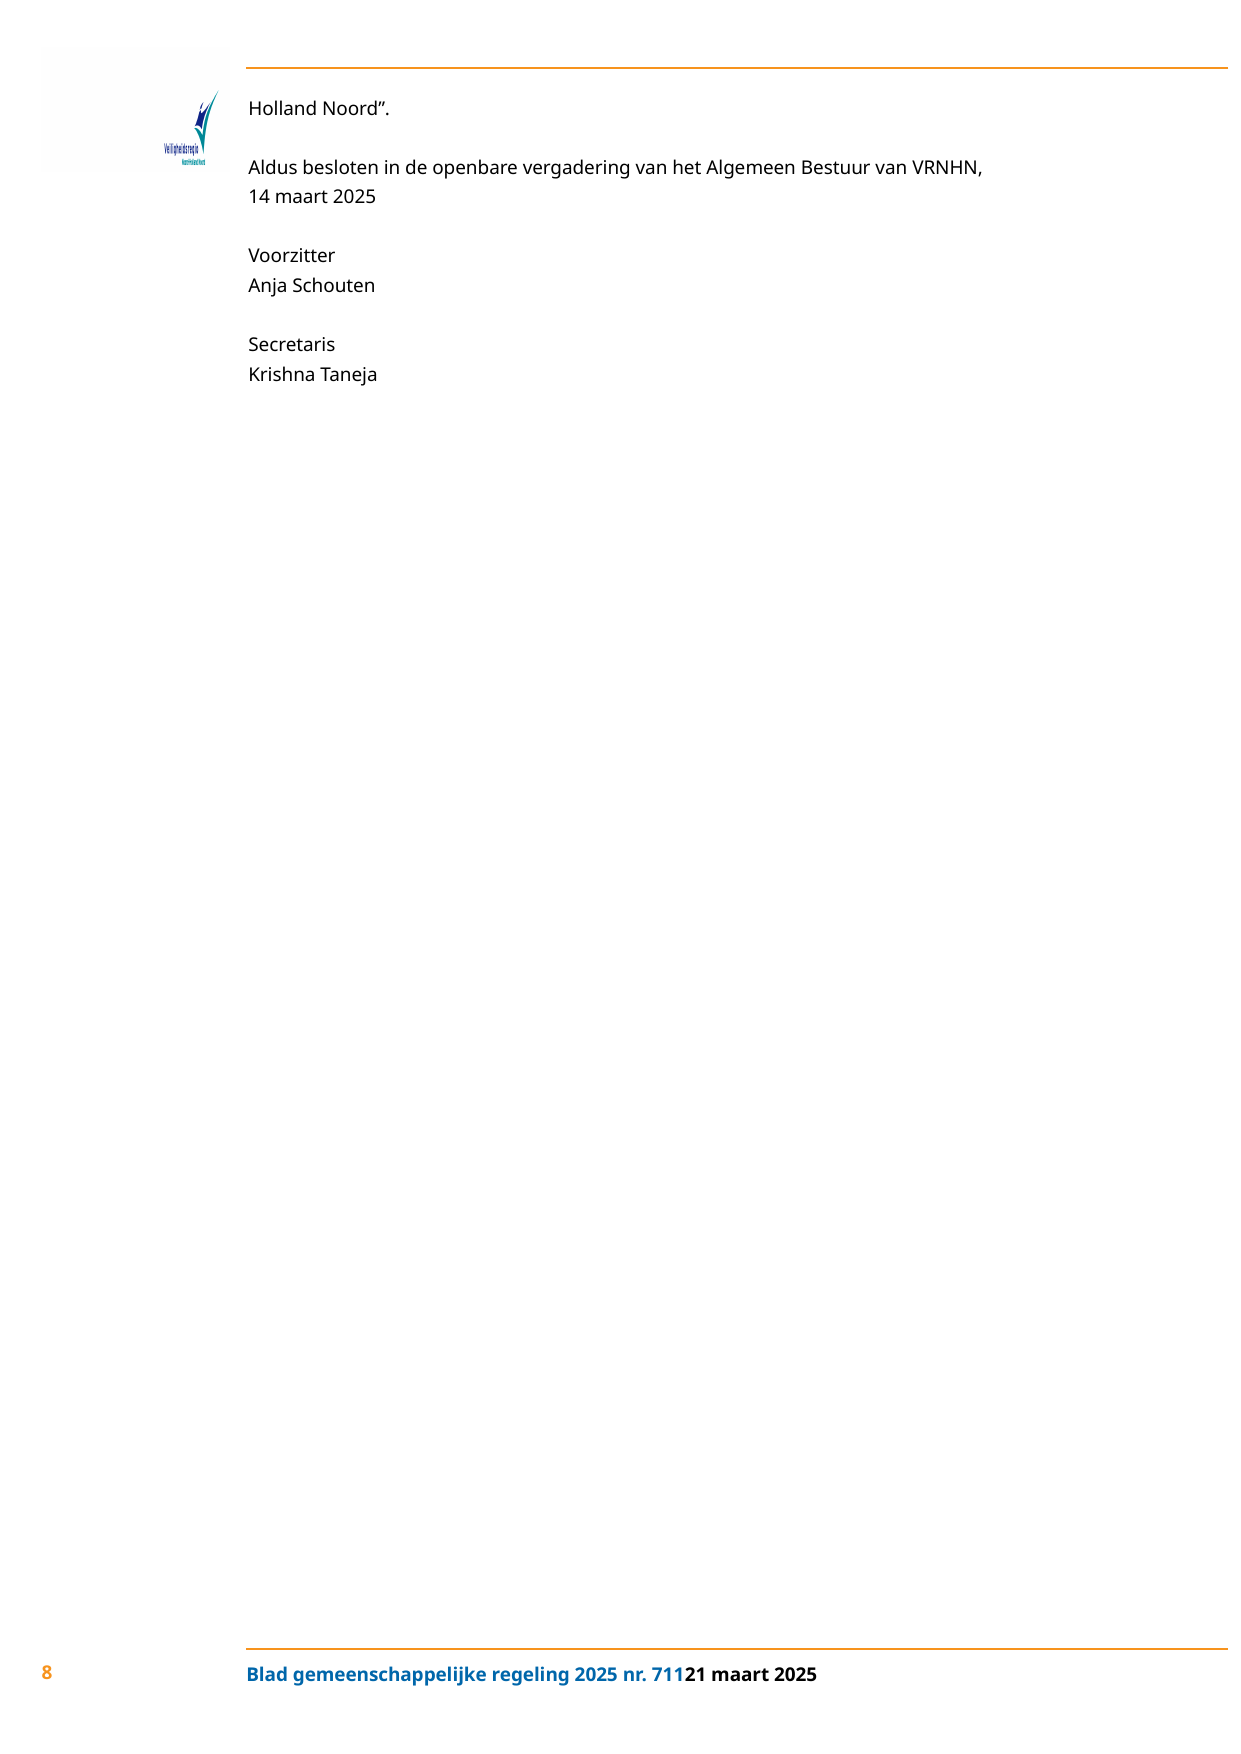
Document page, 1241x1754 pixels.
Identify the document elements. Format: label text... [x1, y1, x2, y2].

text Anja Schouten [248, 272, 1152, 298]
text Secretaris [248, 331, 1152, 357]
picture [41, 47, 231, 172]
text Aldus besloten in de openbare vergadering van het Algemeen Bestuur van VRNHN, [248, 154, 1152, 180]
text 14 maart 2025 [248, 183, 1152, 209]
text Voorzitter [248, 243, 1152, 268]
text Holland Noord”. [248, 95, 1152, 121]
text Krishna Taneja [248, 361, 1152, 387]
